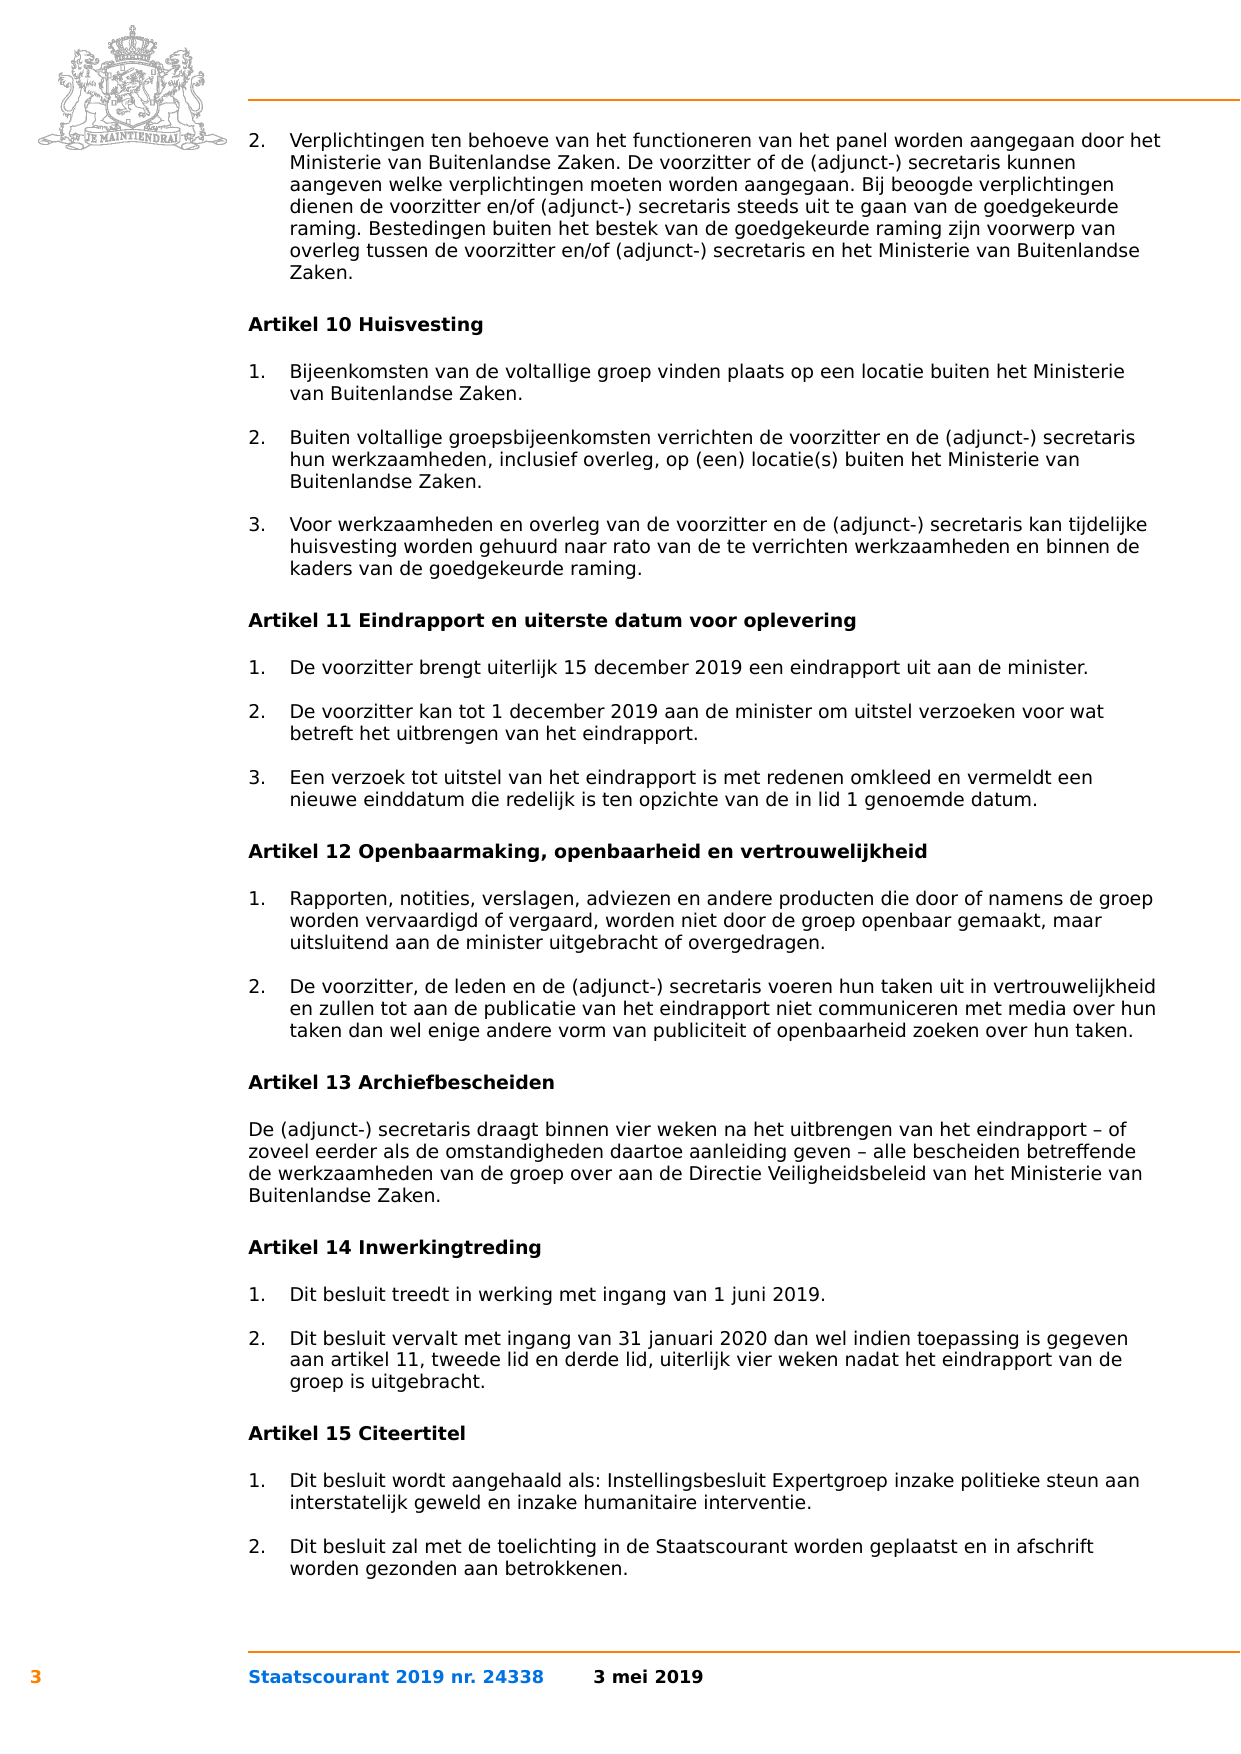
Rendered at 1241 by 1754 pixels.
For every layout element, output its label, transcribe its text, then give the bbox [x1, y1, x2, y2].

subtitle Artikel 11 Eindrapport en uiterste datum voor oplevering [248, 610, 1163, 632]
text 2. Dit besluit vervalt met ingang van 31 januari 2020 dan wel indien toepassing is gegeven aan artikel 11, tweede lid en derde lid, uiterlijk vier weken nadat het eindrapport van de groep is uitgebracht. [248, 1327, 1163, 1393]
text 3. Een verzoek tot uitstel van het eindrapport is met redenen omkleed en vermeldt een nieuwe einddatum die redelijk is ten opzichte van de in lid 1 genoemde datum. [248, 767, 1163, 811]
text 2. Buiten voltallige groepsbijeenkomsten verrichten de voorzitter en de (adjunct-) secretaris hun werkzaamheden, inclusief overleg, op (een) locatie(s) buiten het Ministerie van Buitenlandse Zaken. [248, 427, 1163, 492]
subtitle Artikel 13 Archiefbescheiden [248, 1072, 1163, 1094]
text 2. Verplichtingen ten behoeve van het functioneren van het panel worden aangegaan door het Ministerie van Buitenlandse Zaken. De voorzitter of de (adjunct-) secretaris kunnen aangeven welke verplichtingen moeten worden aangegaan. Bij beoogde verplichtingen dienen de voorzitter en/of (adjunct-) secretaris steeds uit te gaan van de goedgekeurde raming. Bestedingen buiten het bestek van de goedgekeurde raming zijn voorwerp van overleg tussen de voorzitter en/of (adjunct-) secretaris en het Ministerie van Buitenlandse Zaken. [248, 130, 1163, 284]
text 1. Rapporten, notities, verslagen, adviezen en andere producten die door of namens de groep worden vervaardigd of vergaard, worden niet door de groep openbaar gemaakt, maar uitsluitend aan de minister uitgebracht of overgedragen. [248, 888, 1163, 954]
text 1. De voorzitter brengt uiterlijk 15 december 2019 een eindrapport uit aan de minister. [248, 657, 1163, 679]
text 2. De voorzitter, de leden en de (adjunct-) secretaris voeren hun taken uit in vertrouwelijkheid en zullen tot aan de publicatie van het eindrapport niet communiceren met media over hun taken dan wel enige andere vorm van publiciteit of openbaarheid zoeken over hun taken. [248, 976, 1163, 1042]
text 3. Voor werkzaamheden en overleg van de voorzitter en de (adjunct-) secretaris kan tijdelijke huisvesting worden gehuurd naar rato van de te verrichten werkzaamheden en binnen de kaders van de goedgekeurde raming. [248, 514, 1163, 580]
text 1. Dit besluit wordt aangehaald als: Instellingsbesluit Expertgroep inzake politieke steun aan interstatelijk geweld en inzake humanitaire interventie. [248, 1470, 1163, 1514]
subtitle Artikel 15 Citeertitel [248, 1423, 1163, 1445]
text De (adjunct-) secretaris draagt binnen vier weken na het uitbrengen van het eindrapport – of zoveel eerder als de omstandigheden daartoe aanleiding geven – alle bescheiden betreffende de werkzaamheden van de groep over aan de Directie Veiligheidsbeleid van het Ministerie van Buitenlandse Zaken. [248, 1119, 1163, 1207]
text 1. Bijeenkomsten van de voltallige groep vinden plaats op een locatie buiten het Ministerie van Buitenlandse Zaken. [248, 361, 1163, 405]
subtitle Artikel 10 Huisvesting [248, 314, 1163, 336]
subtitle Artikel 14 Inwerkingtreding [248, 1237, 1163, 1258]
text 2. De voorzitter kan tot 1 december 2019 aan de minister om uitstel verzoeken voor wat betreft het uitbrengen van het eindrapport. [248, 701, 1163, 745]
picture [38, 25, 227, 150]
text 2. Dit besluit zal met de toelichting in de Staatscourant worden geplaatst en in afschrift worden gezonden aan betrokkenen. [248, 1536, 1163, 1580]
subtitle Artikel 12 Openbaarmaking, openbaarheid en vertrouwelijkheid [248, 841, 1163, 863]
text 1. Dit besluit treedt in werking met ingang van 1 juni 2019. [248, 1283, 1163, 1306]
